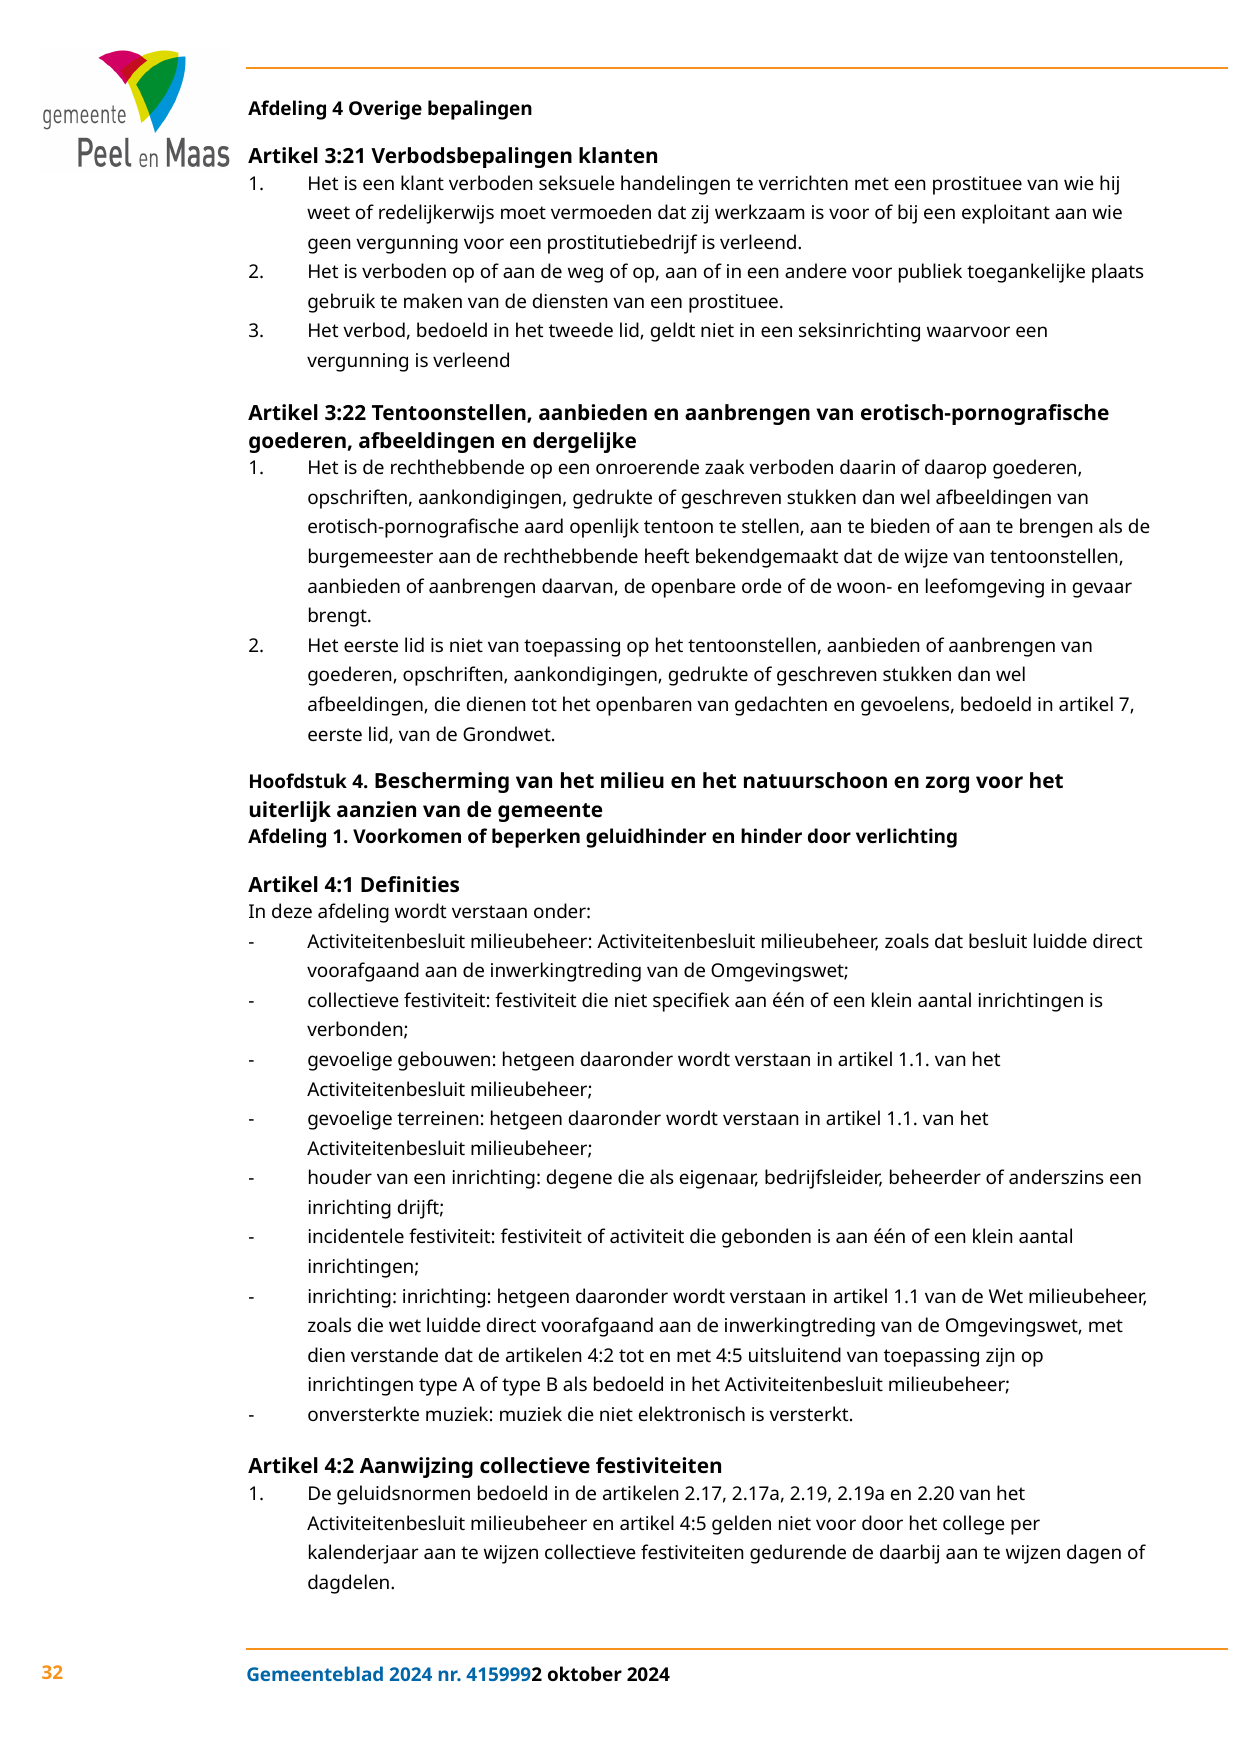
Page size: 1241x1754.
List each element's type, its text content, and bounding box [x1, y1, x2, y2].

list inrichting: inrichting: hetgeen daaronder wordt verstaan in artikel 1.1 van de Wet milieubeheer, zoals die wet luidde direct voorafgaand aan de inwerkingtreding van de Omgevingswet, met dien verstande dat de artikelen 4:2 tot en met 4:5 uitsluitend van toepassing zijn op inrichtingen type A of type B als bedoeld in het Activiteitenbesluit milieubeheer; [248, 1283, 1152, 1397]
list houder van een inrichting: degene die als eigenaar, bedrijfsleider, beheerder of anderszins een inrichting drijft; [248, 1164, 1152, 1220]
text In deze afdeling wordt verstaan onder: [248, 898, 1152, 924]
list Het is de rechthebbende op een onroerende zaak verboden daarin of daarop goederen, opschriften, aankondigingen, gedrukte of geschreven stukken dan wel afbeeldingen van erotisch-pornografische aard openlijk tentoon te stellen, aan te bieden of aan te brengen als de burgemeester aan de rechthebbende heeft bekendgemaakt dat de wijze van tentoonstellen, aanbieden of aanbrengen daarvan, de openbare orde of de woon- en leefomgeving in gevaar brengt. [248, 454, 1152, 628]
text Artikel 3:22 Tentoonstellen, aanbieden en aanbrengen van erotisch-pornografische goederen, afbeeldingen en dergelijke [248, 398, 1152, 454]
text Artikel 4:1 Definities [248, 870, 1152, 898]
text Afdeling 1. Voorkomen of beperken geluidhinder en hinder door verlichting [248, 823, 1152, 849]
text Afdeling 4 Overige bepalingen [248, 95, 1152, 121]
list incidentele festiviteit: festiviteit of activiteit die gebonden is aan één of een klein aantal inrichtingen; [248, 1224, 1152, 1279]
list gevoelige terreinen: hetgeen daaronder wordt verstaan in artikel 1.1. van het Activiteitenbesluit milieubeheer; [248, 1105, 1152, 1161]
list Het is een klant verboden seksuele handelingen te verrichten met een prostituee van wie hij weet of redelijkerwijs moet vermoeden dat zij werkzaam is voor of bij een exploitant aan wie geen vergunning voor een prostitutiebedrijf is verleend. [248, 170, 1152, 255]
list Het eerste lid is niet van toepassing op het tentoonstellen, aanbieden of aanbrengen van goederen, opschriften, aankondigingen, gedrukte of geschreven stukken dan wel afbeeldingen, die dienen tot het openbaren van gedachten en gevoelens, bedoeld in artikel 7, eerste lid, van de Grondwet. [248, 632, 1152, 747]
list collectieve festiviteit: festiviteit die niet specifiek aan één of een klein aantal inrichtingen is verbonden; [248, 987, 1152, 1042]
text Hoofdstuk 4. Bescherming van het milieu en het natuurschoon en zorg voor het uiterlijk aanzien van de gemeente [248, 766, 1152, 823]
list Activiteitenbesluit milieubeheer: Activiteitenbesluit milieubeheer, zoals dat besluit luidde direct voorafgaand aan de inwerkingtreding van de Omgevingswet; [248, 928, 1152, 983]
text Artikel 3:21 Verbodsbepalingen klanten [248, 141, 1152, 170]
list onversterkte muziek: muziek die niet elektronisch is versterkt. [248, 1401, 1152, 1427]
list Het verbod, bedoeld in het tweede lid, geldt niet in een seksinrichting waarvoor een vergunning is verleend [248, 318, 1152, 373]
picture [41, 47, 231, 172]
list Het is verboden op of aan de weg of op, aan of in een andere voor publiek toegankelijke plaats gebruik te maken van de diensten van een prostituee. [248, 258, 1152, 314]
text Artikel 4:2 Aanwijzing collectieve festiviteiten [248, 1452, 1152, 1480]
list De geluidsnormen bedoeld in de artikelen 2.17, 2.17a, 2.19, 2.19a en 2.20 van het Activiteitenbesluit milieubeheer en artikel 4:5 gelden niet voor door het college per kalenderjaar aan te wijzen collectieve festiviteiten gedurende de daarbij aan te wijzen dagen of dagdelen. [248, 1480, 1152, 1594]
list gevoelige gebouwen: hetgeen daaronder wordt verstaan in artikel 1.1. van het Activiteitenbesluit milieubeheer; [248, 1046, 1152, 1102]
